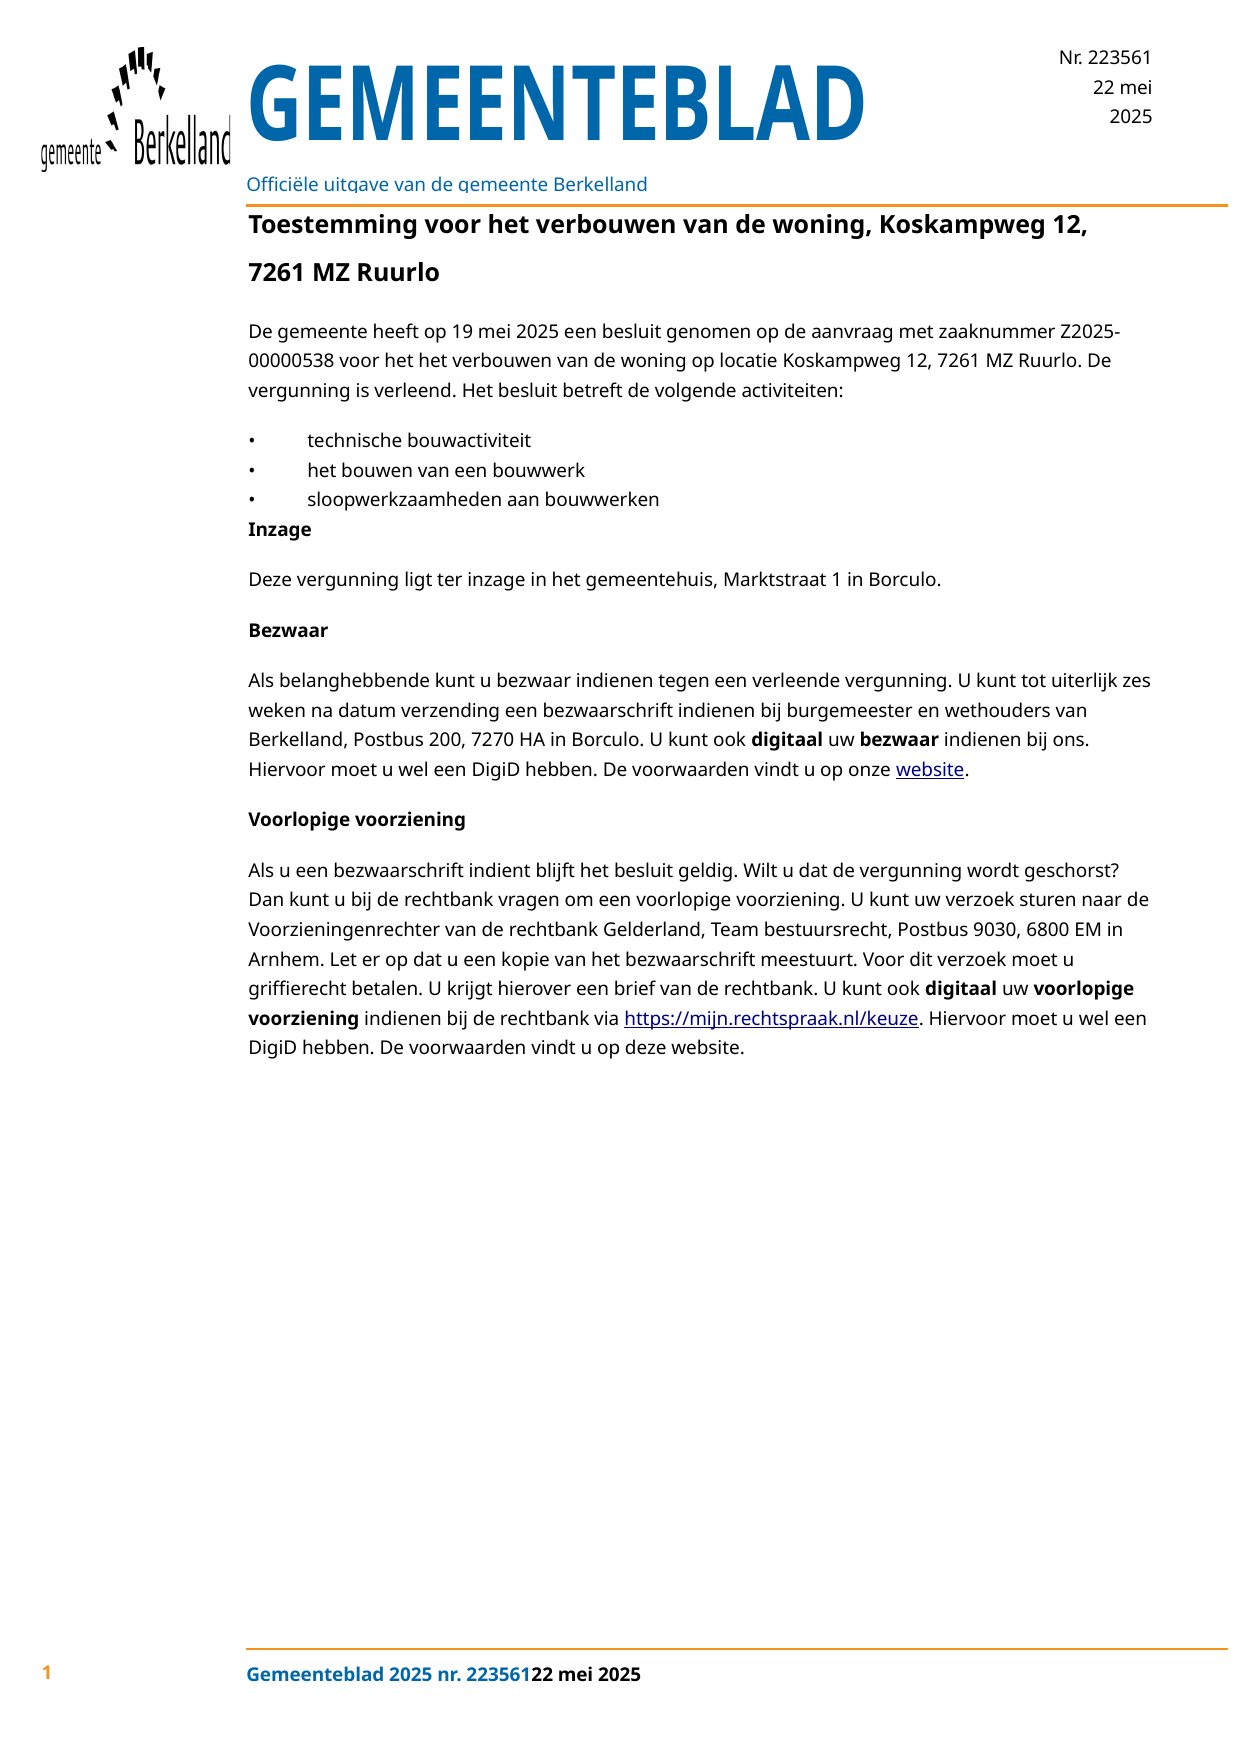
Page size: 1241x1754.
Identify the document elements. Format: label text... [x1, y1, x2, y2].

list sloopwerkzaamheden aan bouwwerken [248, 487, 1152, 512]
text Deze vergunning ligt ter inzage in het gemeentehuis, Marktstraat 1 in Borculo. [248, 567, 1152, 592]
picture [41, 47, 231, 172]
text Als u een bezwaarschrift indient blijft het besluit geldig. Wilt u dat de vergunning wordt geschorst? Dan kunt u bij de rechtbank vragen om een voorlopige voorziening. U kunt uw verzoek sturen naar de Voorzieningenrechter van de rechtbank Gelderland, Team bestuursrecht, Postbus 9030, 6800 EM in Arnhem. Let er op dat u een kopie van het bezwaarschrift meestuurt. Voor dit verzoek moet u griffierecht betalen. U krijgt hierover een brief van de rechtbank. U kunt ook digitaal uw voorlopige voorziening indienen bij de rechtbank via https://mijn.rechtspraak.nl/keuze. Hiervoor moet u wel een DigiD hebben. De voorwaarden vindt u op deze website. [248, 857, 1152, 1060]
text Inzage [248, 516, 1152, 542]
list het bouwen van een bouwwerk [248, 457, 1152, 483]
text Voorlopige voorziening [248, 807, 1152, 832]
text Bezwaar [248, 617, 1152, 643]
text Toestemming voor het verbouwen van de woning, Koskampweg 12, 7261 MZ Ruurlo [248, 207, 1152, 288]
text De gemeente heeft op 19 mei 2025 een besluit genomen op de aanvraag met zaaknummer Z2025-00000538 voor het het verbouwen van de woning op locatie Koskampweg 12, 7261 MZ Ruurlo. De vergunning is verleend. Het besluit betreft de volgende activiteiten: [248, 318, 1152, 403]
text Als belanghebbende kunt u bezwaar indienen tegen een verleende vergunning. U kunt tot uiterlijk zes weken na datum verzending een bezwaarschrift indienen bij burgemeester en wethouders van Berkelland, Postbus 200, 7270 HA in Borculo. U kunt ook digitaal uw bezwaar indienen bij ons. Hiervoor moet u wel een DigiD hebben. De voorwaarden vindt u op onze website. [248, 667, 1152, 782]
list technische bouwactiviteit [248, 427, 1152, 453]
